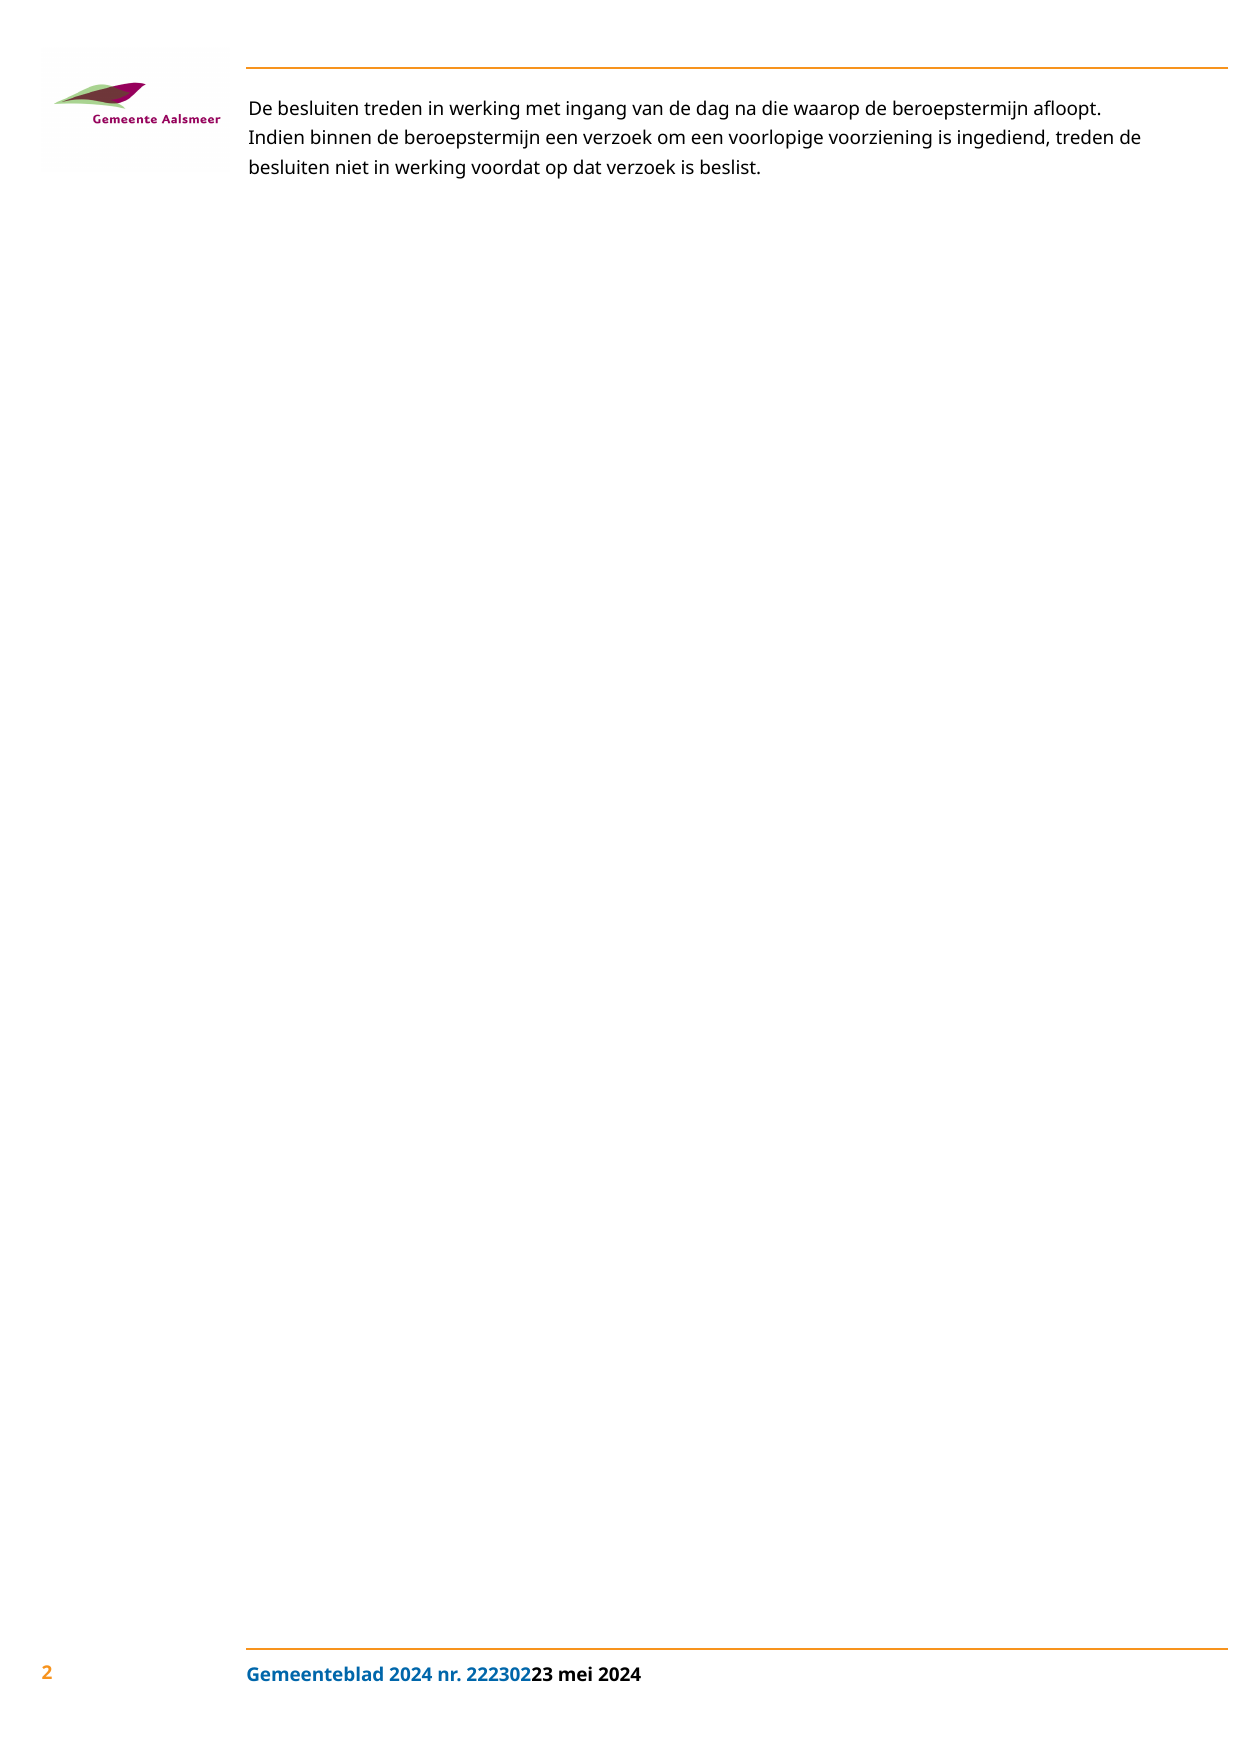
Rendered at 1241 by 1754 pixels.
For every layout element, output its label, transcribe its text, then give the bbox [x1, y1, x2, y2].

text De besluiten treden in werking met ingang van de dag na die waarop de beroepstermijn afloopt. Indien binnen de beroepstermijn een verzoek om een voorlopige voorziening is ingediend, treden de besluiten niet in werking voordat op dat verzoek is beslist. [248, 95, 1152, 180]
picture [41, 47, 231, 172]
